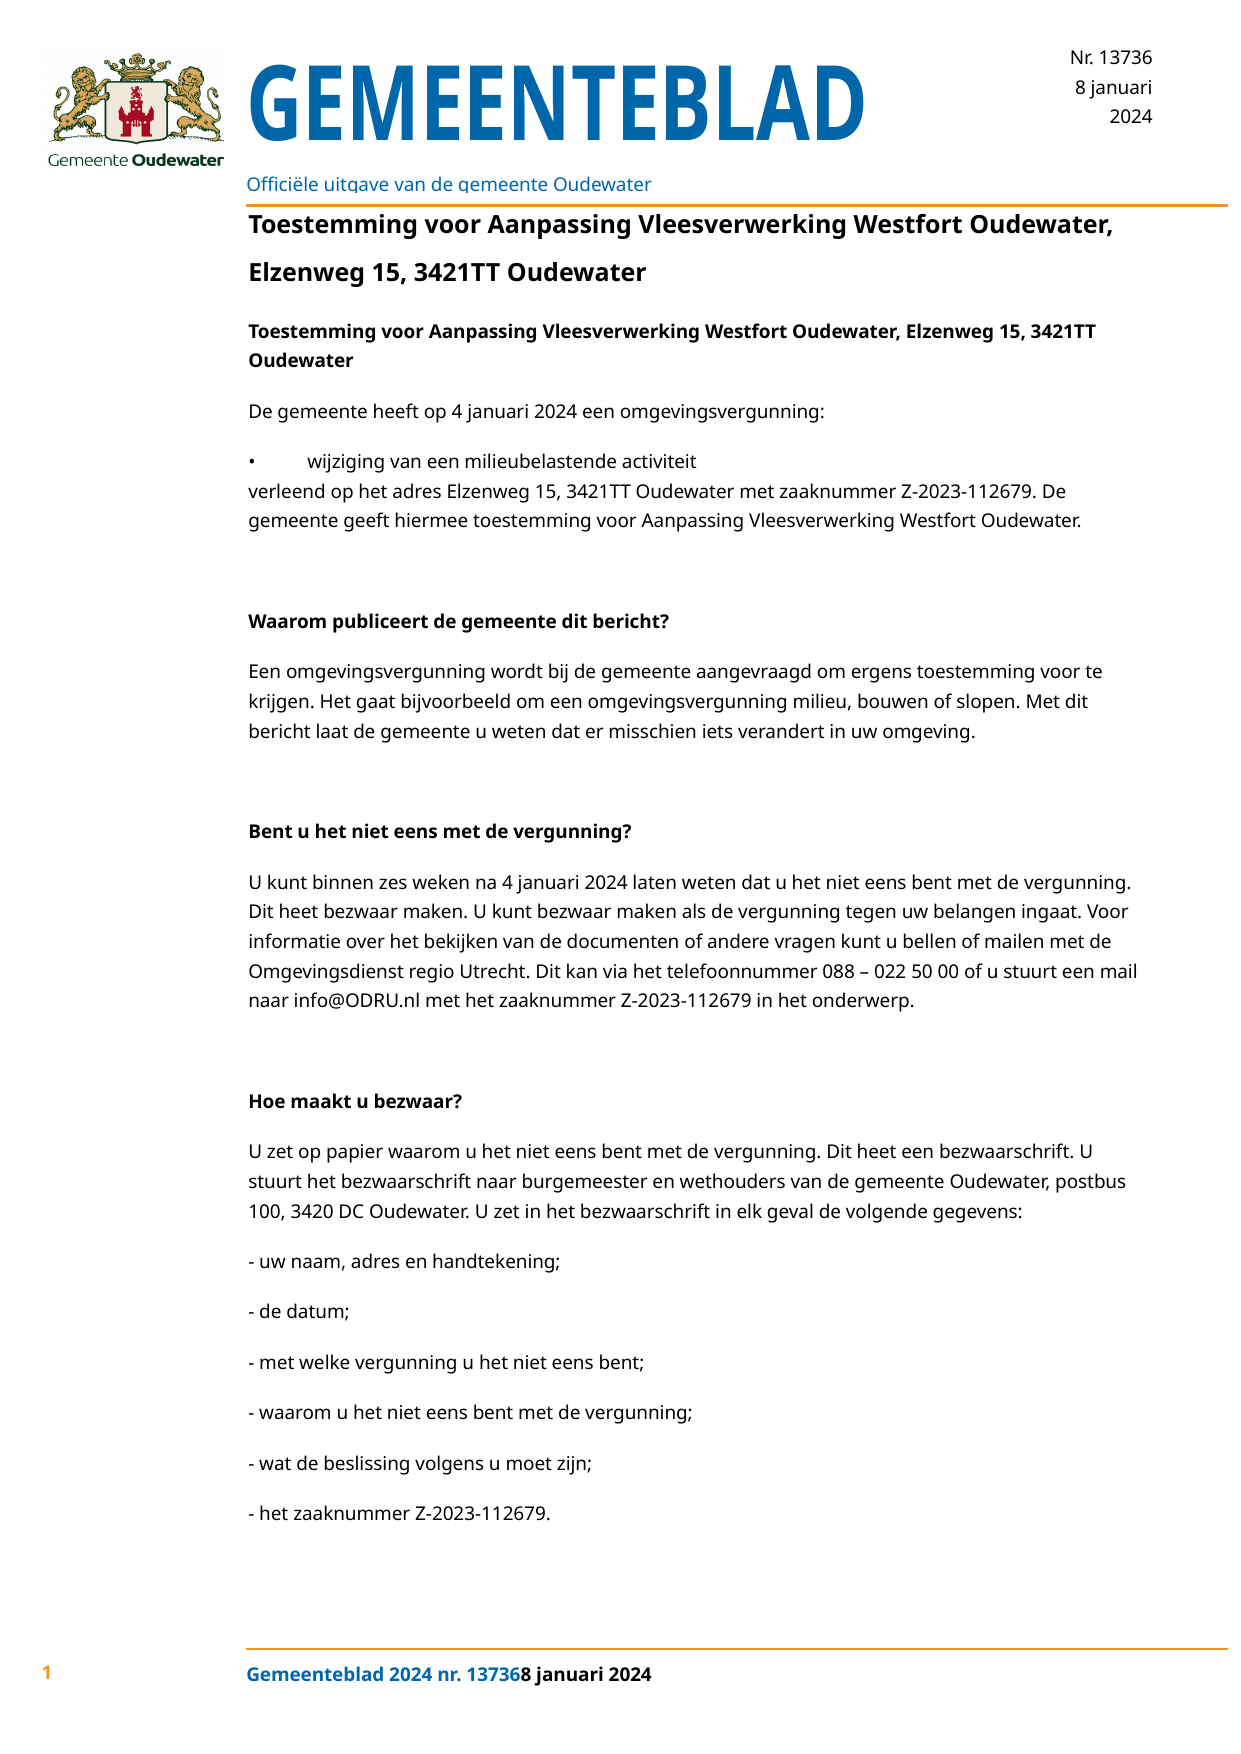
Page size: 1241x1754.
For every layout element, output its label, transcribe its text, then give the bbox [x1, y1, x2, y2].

text verleend op het adres Elzenweg 15, 3421TT Oudewater met zaaknummer Z-2023-112679. De gemeente geeft hiermee toestemming voor Aanpassing Vleesverwerking Westfort Oudewater. [248, 478, 1152, 533]
text Toestemming voor Aanpassing Vleesverwerking Westfort Oudewater, Elzenweg 15, 3421TT Oudewater [248, 318, 1152, 373]
text - waarom u het niet eens bent met de vergunning; [248, 1399, 1152, 1425]
text De gemeente heeft op 4 januari 2024 een omgevingsvergunning: [248, 398, 1152, 424]
text - de datum; [248, 1299, 1152, 1324]
list wijziging van een milieubelastende activiteit [248, 448, 1152, 474]
text - het zaaknummer Z-2023-112679. [248, 1500, 1152, 1526]
text U zet op papier waarom u het niet eens bent met de vergunning. Dit heet een bezwaarschrift. U stuurt het bezwaarschrift naar burgemeester en wethouders van de gemeente Oudewater, postbus 100, 3420 DC Oudewater. U zet in het bezwaarschrift in elk geval de volgende gegevens: [248, 1139, 1152, 1224]
text U kunt binnen zes weken na 4 januari 2024 laten weten dat u het niet eens bent met de vergunning. Dit heet bezwaar maken. U kunt bezwaar maken als de vergunning tegen uw belangen ingaat. Voor informatie over het bekijken van de documenten of andere vragen kunt u bellen of mailen met de Omgevingsdienst regio Utrecht. Dit kan via het telefoonnummer 088 – 022 50 00 of u stuurt een mail naar info@ODRU.nl met het zaaknummer Z-2023-112679 in het onderwerp. [248, 869, 1152, 1013]
text Bent u het niet eens met de vergunning? [248, 819, 1152, 844]
text - uw naam, adres en handtekening; [248, 1248, 1152, 1274]
text Hoe maakt u bezwaar? [248, 1088, 1152, 1114]
text Waarom publiceert de gemeente dit bericht? [248, 608, 1152, 634]
text Een omgevingsvergunning wordt bij de gemeente aangevraagd om ergens toestemming voor te krijgen. Het gaat bijvoorbeeld om een omgevingsvergunning milieu, bouwen of slopen. Met dit bericht laat de gemeente u weten dat er misschien iets verandert in uw omgeving. [248, 659, 1152, 744]
text Toestemming voor Aanpassing Vleesverwerking Westfort Oudewater, Elzenweg 15, 3421TT Oudewater [248, 207, 1152, 288]
text - met welke vergunning u het niet eens bent; [248, 1349, 1152, 1375]
picture [41, 47, 231, 172]
text - wat de beslissing volgens u moet zijn; [248, 1450, 1152, 1476]
